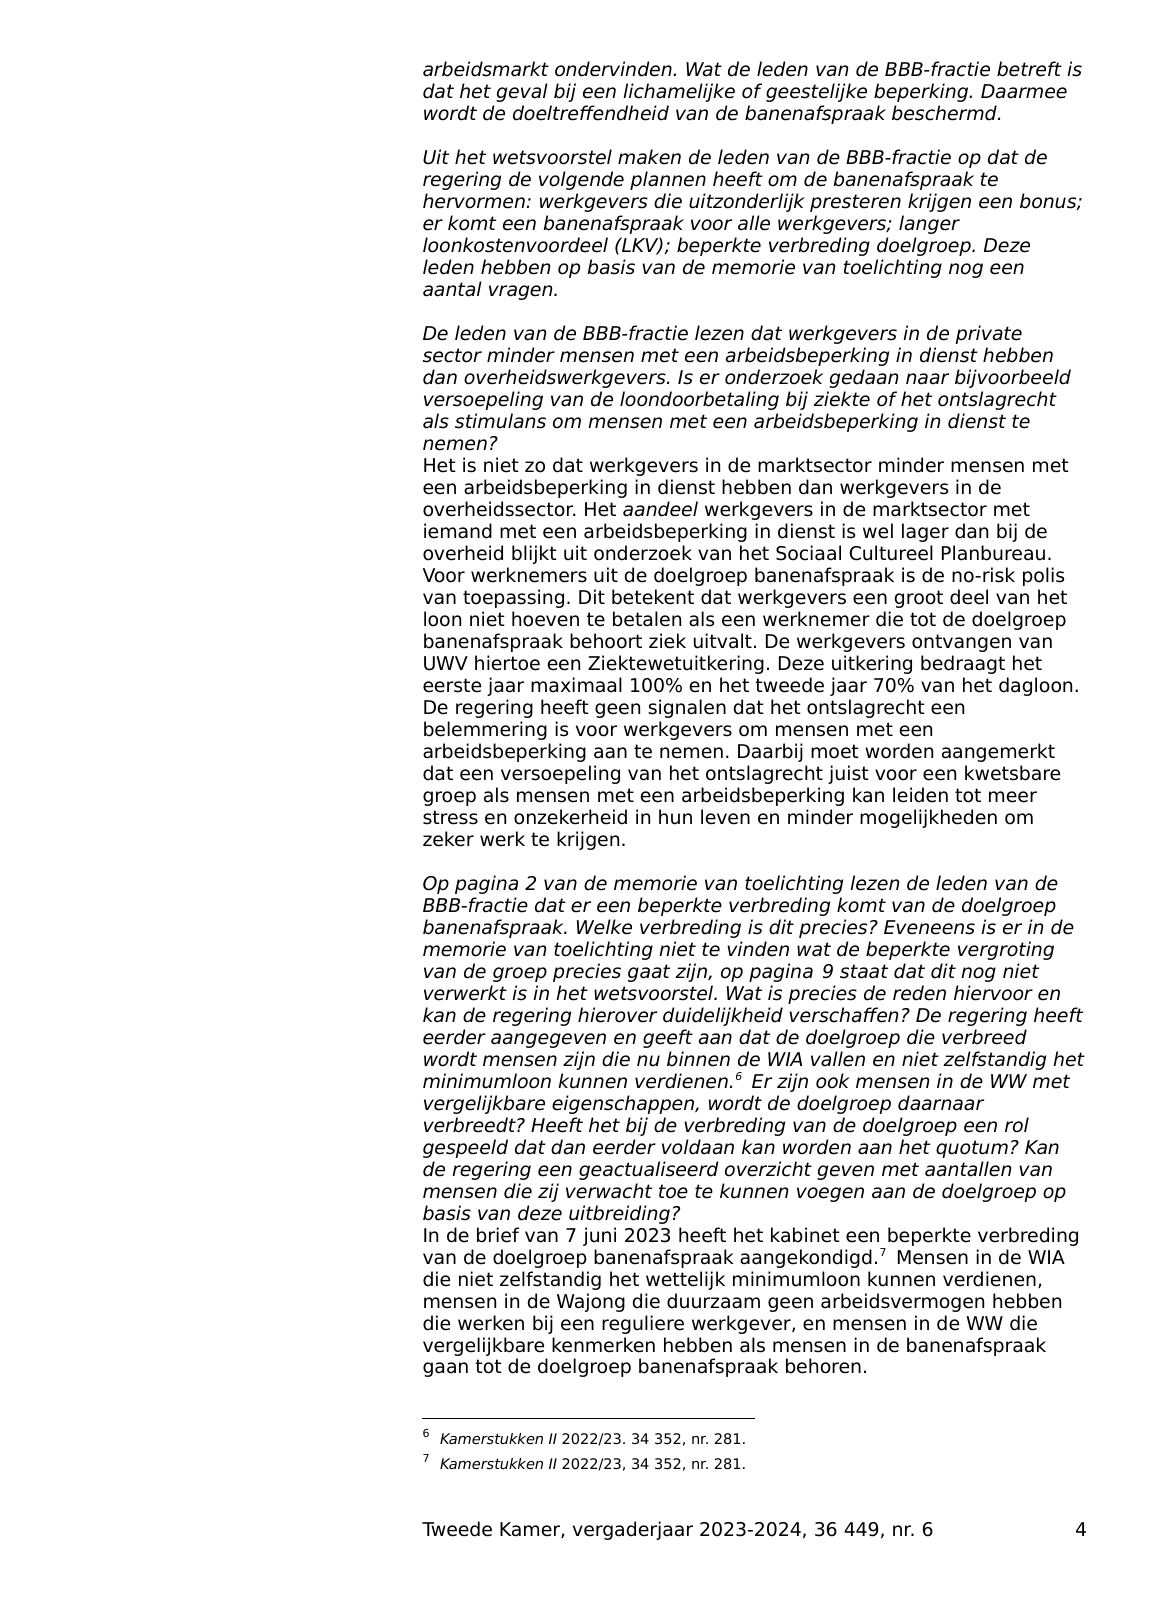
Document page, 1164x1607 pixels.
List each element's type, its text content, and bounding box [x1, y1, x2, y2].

text Kamerstukken II 2022/23. 34 352, nr. 281. [422, 1427, 1087, 1449]
text Uit het wetsvoorstel maken de leden van de BBB-fractie op dat de regering de volgende plannen heeft om de banenafspraak te hervormen: werkgevers die uitzonderlijk presteren krijgen een bonus; er komt een banenafspraak voor alle werkgevers; langer loonkostenvoordeel (LKV); beperkte verbreding doelgroep. Deze leden hebben op basis van de memorie van toelichting nog een aantal vragen. [422, 147, 1087, 301]
text In de brief van 7 juni 2023 heeft het kabinet een beperkte verbreding van de doelgroep banenafspraak aangekondigd. Mensen in de WIA die niet zelfstandig het wettelijk minimumloon kunnen verdienen, mensen in de Wajong die duurzaam geen arbeidsvermogen hebben die werken bij een reguliere werkgever, en mensen in de WW die vergelijkbare kenmerken hebben als mensen in de banenafspraak gaan tot de doelgroep banenafspraak behoren. [422, 1224, 1087, 1378]
text arbeidsmarkt ondervinden. Wat de leden van de BBB-fractie betreft is dat het geval bij een lichamelijke of geestelijke beperking. Daarmee wordt de doeltreffendheid van de banenafspraak beschermd. [422, 59, 1087, 125]
text Het is niet zo dat werkgevers in de marktsector minder mensen met een arbeidsbeperking in dienst hebben dan werkgevers in de overheidssector. Het aandeel werkgevers in de marktsector met iemand met een arbeidsbeperking in dienst is wel lager dan bij de overheid blijkt uit onderzoek van het Sociaal Cultureel Planbureau. Voor werknemers uit de doelgroep banenafspraak is de no-risk polis van toepassing. Dit betekent dat werkgevers een groot deel van het loon niet hoeven te betalen als een werknemer die tot de doelgroep banenafspraak behoort ziek uitvalt. De werkgevers ontvangen van UWV hiertoe een Ziektewetuitkering. Deze uitkering bedraagt het eerste jaar maximaal 100% en het tweede jaar 70% van het dagloon. De regering heeft geen signalen dat het ontslagrecht een belemmering is voor werkgevers om mensen met een arbeidsbeperking aan te nemen. Daarbij moet worden aangemerkt dat een versoepeling van het ontslagrecht juist voor een kwetsbare groep als mensen met een arbeidsbeperking kan leiden tot meer stress en onzekerheid in hun leven en minder mogelijkheden om zeker werk te krijgen. [422, 455, 1087, 851]
text Kamerstukken II 2022/23, 34 352, nr. 281. [422, 1452, 1087, 1474]
text Op pagina 2 van de memorie van toelichting lezen de leden van de BBB-fractie dat er een beperkte verbreding komt van de doelgroep banenafspraak. Welke verbreding is dit precies? Eveneens is er in de memorie van toelichting niet te vinden wat de beperkte vergroting van de groep precies gaat zijn, op pagina 9 staat dat dit nog niet verwerkt is in het wetsvoorstel. Wat is precies de reden hiervoor en kan de regering hierover duidelijkheid verschaffen? De regering heeft eerder aangegeven en geeft aan dat de doelgroep die verbreed wordt mensen zijn die nu binnen de WIA vallen en niet zelfstandig het minimumloon kunnen verdienen. Er zijn ook mensen in de WW met vergelijkbare eigenschappen, wordt de doelgroep daarnaar verbreedt? Heeft het bij de verbreding van de doelgroep een rol gespeeld dat dan eerder voldaan kan worden aan het quotum? Kan de regering een geactualiseerd overzicht geven met aantallen van mensen die zij verwacht toe te kunnen voegen aan de doelgroep op basis van deze uitbreiding? [422, 873, 1087, 1224]
text De leden van de BBB-fractie lezen dat werkgevers in de private sector minder mensen met een arbeidsbeperking in dienst hebben dan overheidswerkgevers. Is er onderzoek gedaan naar bijvoorbeeld versoepeling van de loondoorbetaling bij ziekte of het ontslagrecht als stimulans om mensen met een arbeidsbeperking in dienst te nemen? [422, 323, 1087, 455]
